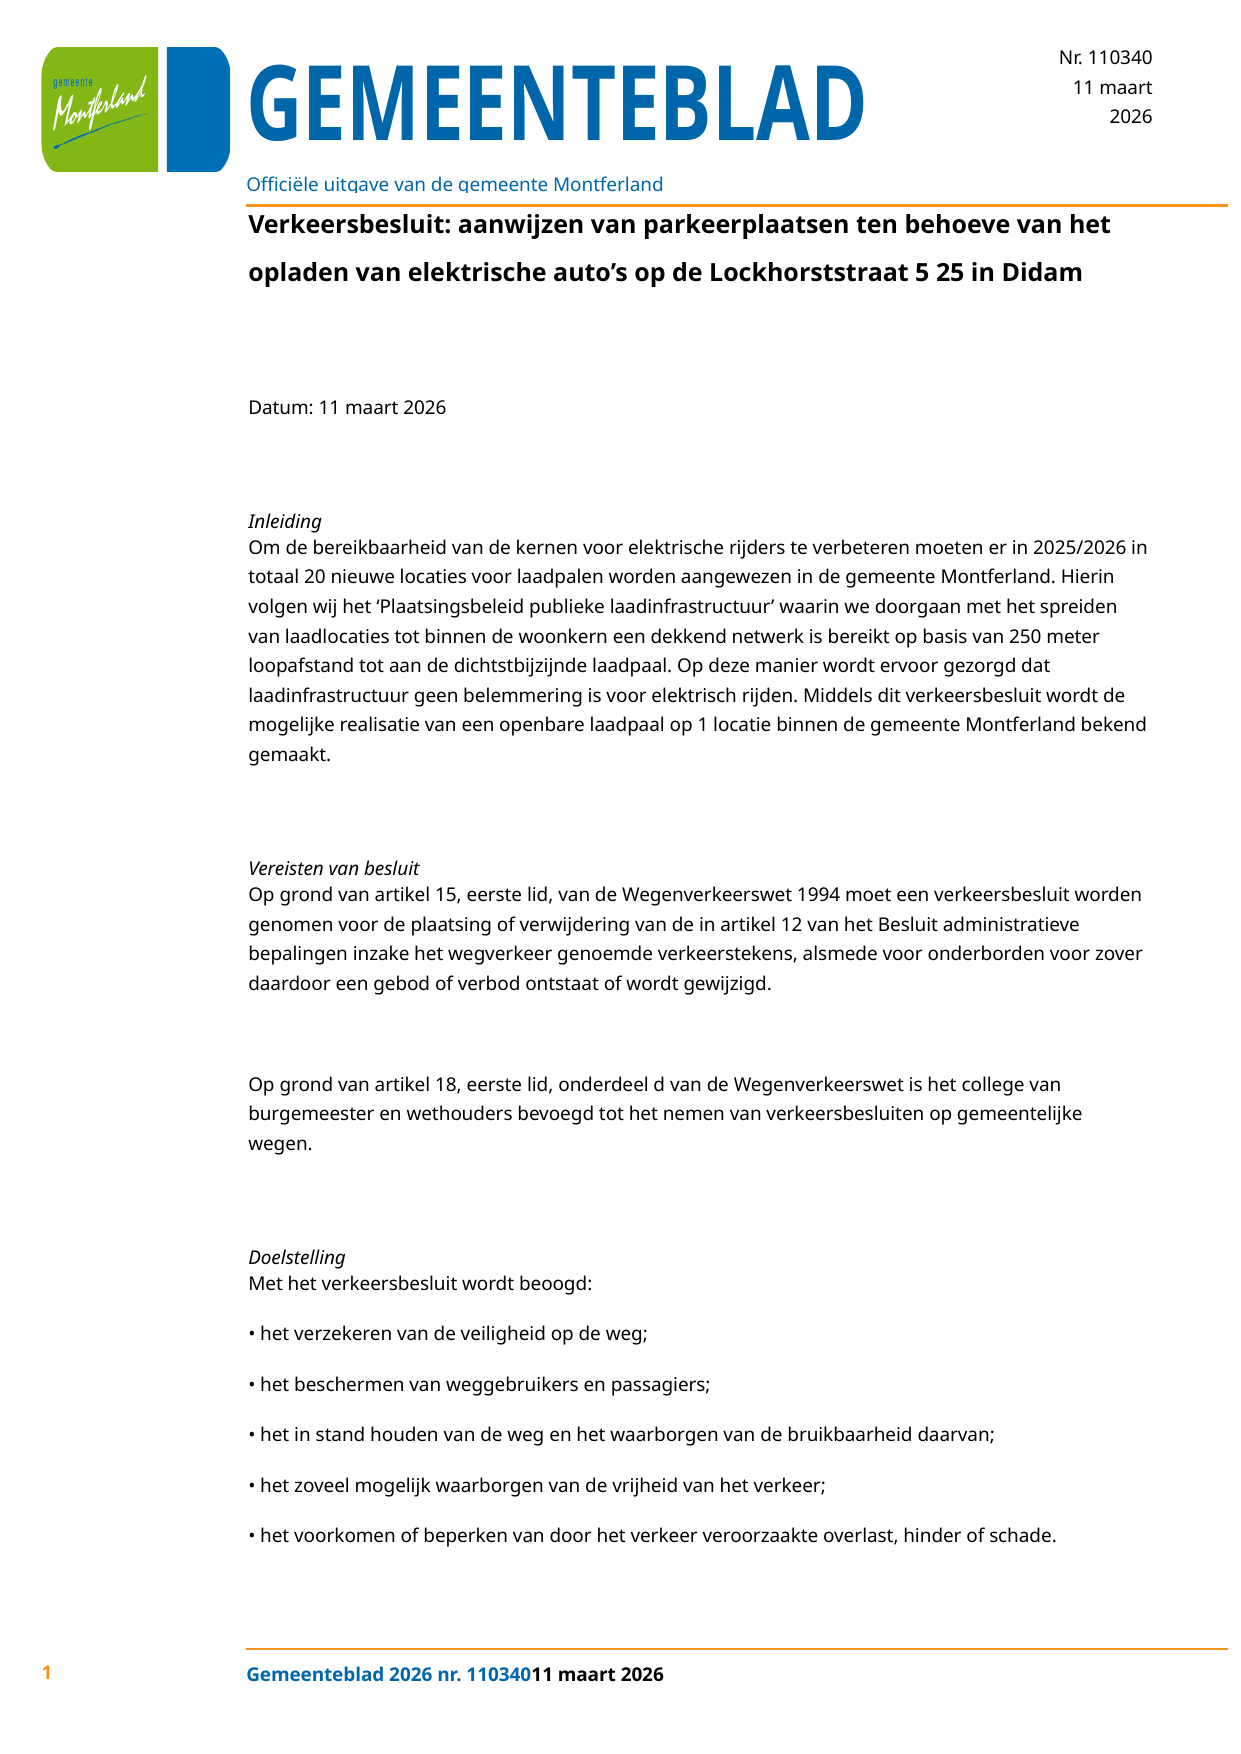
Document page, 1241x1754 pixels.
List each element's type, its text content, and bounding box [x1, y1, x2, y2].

text Doelstelling [248, 1244, 1152, 1270]
text • het beschermen van weggebruikers en passagiers; [248, 1371, 1152, 1397]
text • het verzekeren van de veiligheid op de weg; [248, 1321, 1152, 1346]
text Datum: 11 maart 2026 [248, 394, 1152, 420]
text • het in stand houden van de weg en het waarborgen van de bruikbaarheid daarvan; [248, 1421, 1152, 1447]
text Op grond van artikel 15, eerste lid, van de Wegenverkeerswet 1994 moet een verkeersbesluit worden genomen voor de plaatsing of verwijdering van de in artikel 12 van het Besluit administratieve bepalingen inzake het wegverkeer genoemde verkeerstekens, alsmede voor onderborden voor zover daardoor een gebod of verbod ontstaat of wordt gewijzigd. [248, 881, 1152, 996]
text Vereisten van besluit [248, 856, 1152, 881]
picture [41, 47, 231, 172]
text Op grond van artikel 18, eerste lid, onderdeel d van de Wegenverkeerswet is het college van burgemeester en wethouders bevoegd tot het nemen van verkeersbesluiten op gemeentelijke wegen. [248, 1071, 1152, 1156]
text • het zoveel mogelijk waarborgen van de vrijheid van het verkeer; [248, 1472, 1152, 1498]
text Met het verkeersbesluit wordt beoogd: [248, 1270, 1152, 1296]
text Inleiding [248, 508, 1152, 534]
text Verkeersbesluit: aanwijzen van parkeerplaatsen ten behoeve van het opladen van elektrische auto’s op de Lockhorststraat 5 25 in Didam [248, 207, 1152, 288]
text • het voorkomen of beperken van door het verkeer veroorzaakte overlast, hinder of schade. [248, 1522, 1152, 1548]
text Om de bereikbaarheid van de kernen voor elektrische rijders te verbeteren moeten er in 2025/2026 in totaal 20 nieuwe locaties voor laadpalen worden aangewezen in de gemeente Montferland. Hierin volgen wij het ‘Plaatsingsbeleid publieke laadinfrastructuur’ waarin we doorgaan met het spreiden van laadlocaties tot binnen de woonkern een dekkend netwerk is bereikt op basis van 250 meter loopafstand tot aan de dichtstbijzijnde laadpaal. Op deze manier wordt ervoor gezorgd dat laadinfrastructuur geen belemmering is voor elektrisch rijden. Middels dit verkeersbesluit wordt de mogelijke realisatie van een openbare laadpaal op 1 locatie binnen de gemeente Montferland bekend gemaakt. [248, 534, 1152, 767]
